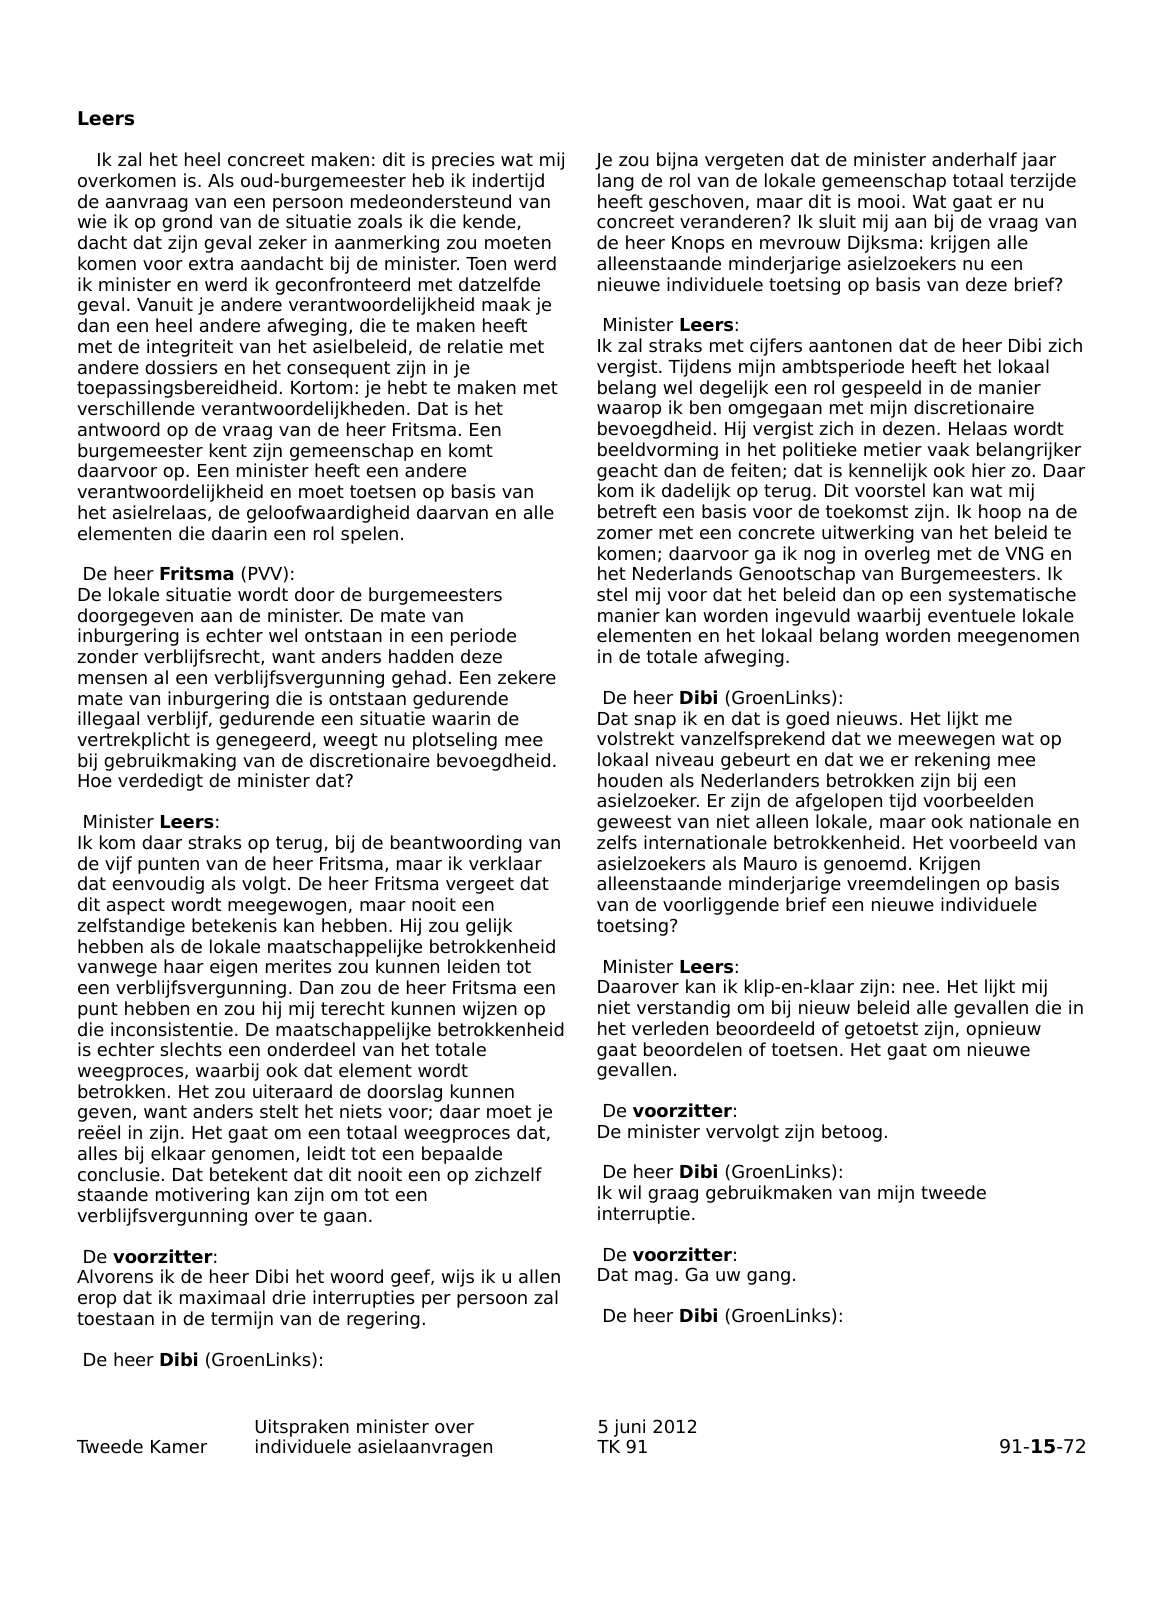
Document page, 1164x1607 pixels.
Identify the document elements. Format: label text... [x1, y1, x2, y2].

text De voorzitter: [77, 1247, 567, 1267]
text Je zou bijna vergeten dat de minister anderhalf jaar lang de rol van de lokale gemeenschap totaal terzijde heeft geschoven, maar dit is mooi. Wat gaat er nu concreet veranderen? Ik sluit mij aan bij de vraag van de heer Knops en mevrouw Dijksma: krijgen alle alleenstaande minderjarige asielzoekers nu een nieuwe individuele toetsing op basis van deze brief? [596, 150, 1087, 295]
text De heer Dibi (GroenLinks): [77, 1349, 567, 1370]
text De heer Dibi (GroenLinks): [596, 688, 1087, 708]
text De voorzitter: [596, 1244, 1087, 1265]
text De heer Fritsma (PVV): [77, 564, 567, 585]
text Minister Leers: [596, 956, 1087, 977]
text De lokale situatie wordt door de burgemeesters doorgegeven aan de minister. De mate van inburgering is echter wel ontstaan in een periode zonder verblijfsrecht, want anders hadden deze mensen al een verblijfsvergunning gehad. Een zekere mate van inburgering die is ontstaan gedurende illegaal verblijf, gedurende een situatie waarin de vertrekplicht is genegeerd, weegt nu plotseling mee bij gebruikmaking van de discretionaire bevoegdheid. Hoe verdedigt de minister dat? [77, 585, 567, 792]
text Dat snap ik en dat is goed nieuws. Het lijkt me volstrekt vanzelfsprekend dat we meewegen wat op lokaal niveau gebeurt en dat we er rekening mee houden als Nederlanders betrokken zijn bij een asielzoeker. Er zijn de afgelopen tijd voorbeelden geweest van niet alleen lokale, maar ook nationale en zelfs internationale betrokkenheid. Het voorbeeld van asielzoekers als Mauro is genoemd. Krijgen alleenstaande minderjarige vreemdelingen op basis van de voorliggende brief een nieuwe individuele toetsing? [596, 708, 1087, 936]
text De minister vervolgt zijn betoog. [596, 1122, 1087, 1142]
text Ik wil graag gebruikmaken van mijn tweede interruptie. [596, 1183, 1087, 1224]
text De heer Dibi (GroenLinks): [596, 1306, 1087, 1327]
text Minister Leers: [77, 812, 567, 833]
text Minister Leers: [596, 315, 1087, 336]
text Ik zal het heel concreet maken: dit is precies wat mij overkomen is. Als oud-burgemeester heb ik indertijd de aanvraag van een persoon medeondersteund van wie ik op grond van de situatie zoals ik die kende, dacht dat zijn geval zeker in aanmerking zou moeten komen voor extra aandacht bij de minister. Toen werd ik minister en werd ik geconfronteerd met datzelfde geval. Vanuit je andere verantwoordelijkheid maak je dan een heel andere afweging, die te maken heeft met de integriteit van het asielbeleid, de relatie met andere dossiers en het consequent zijn in je toepassingsbereidheid. Kortom: je hebt te maken met verschillende verantwoordelijkheden. Dat is het antwoord op de vraag van de heer Fritsma. Een burgemeester kent zijn gemeenschap en komt daarvoor op. Een minister heeft een andere verantwoordelijkheid en moet toetsen op basis van het asielrelaas, de geloofwaardigheid daarvan en alle elementen die daarin een rol spelen. [77, 150, 567, 544]
text De voorzitter: [596, 1101, 1087, 1122]
text Daarover kan ik klip-en-klaar zijn: nee. Het lijkt mij niet verstandig om bij nieuw beleid alle gevallen die in het verleden beoordeeld of getoetst zijn, opnieuw gaat beoordelen of toetsen. Het gaat om nieuwe gevallen. [596, 977, 1087, 1081]
text Dat mag. Ga uw gang. [596, 1265, 1087, 1286]
text Ik zal straks met cijfers aantonen dat de heer Dibi zich vergist. Tijdens mijn ambtsperiode heeft het lokaal belang wel degelijk een rol gespeeld in de manier waarop ik ben omgegaan met mijn discretionaire bevoegdheid. Hij vergist zich in dezen. Helaas wordt beeldvorming in het politieke metier vaak belangrijker geacht dan de feiten; dat is kennelijk ook hier zo. Daar kom ik dadelijk op terug. Dit voorstel kan wat mij betreft een basis voor de toekomst zijn. Ik hoop na de zomer met een concrete uitwerking van het beleid te komen; daarvoor ga ik nog in overleg met de VNG en het Nederlands Genootschap van Burgemeesters. Ik stel mij voor dat het beleid dan op een systematische manier kan worden ingevuld waarbij eventuele lokale elementen en het lokaal belang worden meegenomen in de totale afweging. [596, 336, 1087, 668]
text De heer Dibi (GroenLinks): [596, 1162, 1087, 1183]
text Alvorens ik de heer Dibi het woord geef, wijs ik u allen erop dat ik maximaal drie interrupties per persoon zal toestaan in de termijn van de regering. [77, 1267, 567, 1329]
text Ik kom daar straks op terug, bij de beantwoording van de vijf punten van de heer Fritsma, maar ik verklaar dat eenvoudig als volgt. De heer Fritsma vergeet dat dit aspect wordt meegewogen, maar nooit een zelfstandige betekenis kan hebben. Hij zou gelijk hebben als de lokale maatschappelijke betrokkenheid vanwege haar eigen merites zou kunnen leiden tot een verblijfsvergunning. Dan zou de heer Fritsma een punt hebben en zou hij mij terecht kunnen wijzen op die inconsistentie. De maatschappelijke betrokkenheid is echter slechts een onderdeel van het totale weegproces, waarbij ook dat element wordt betrokken. Het zou uiteraard de doorslag kunnen geven, want anders stelt het niets voor; daar moet je reëel in zijn. Het gaat om een totaal weegproces dat, alles bij elkaar genomen, leidt tot een bepaalde conclusie. Dat betekent dat dit nooit een op zichzelf staande motivering kan zijn om tot een verblijfsvergunning over te gaan. [77, 833, 567, 1227]
